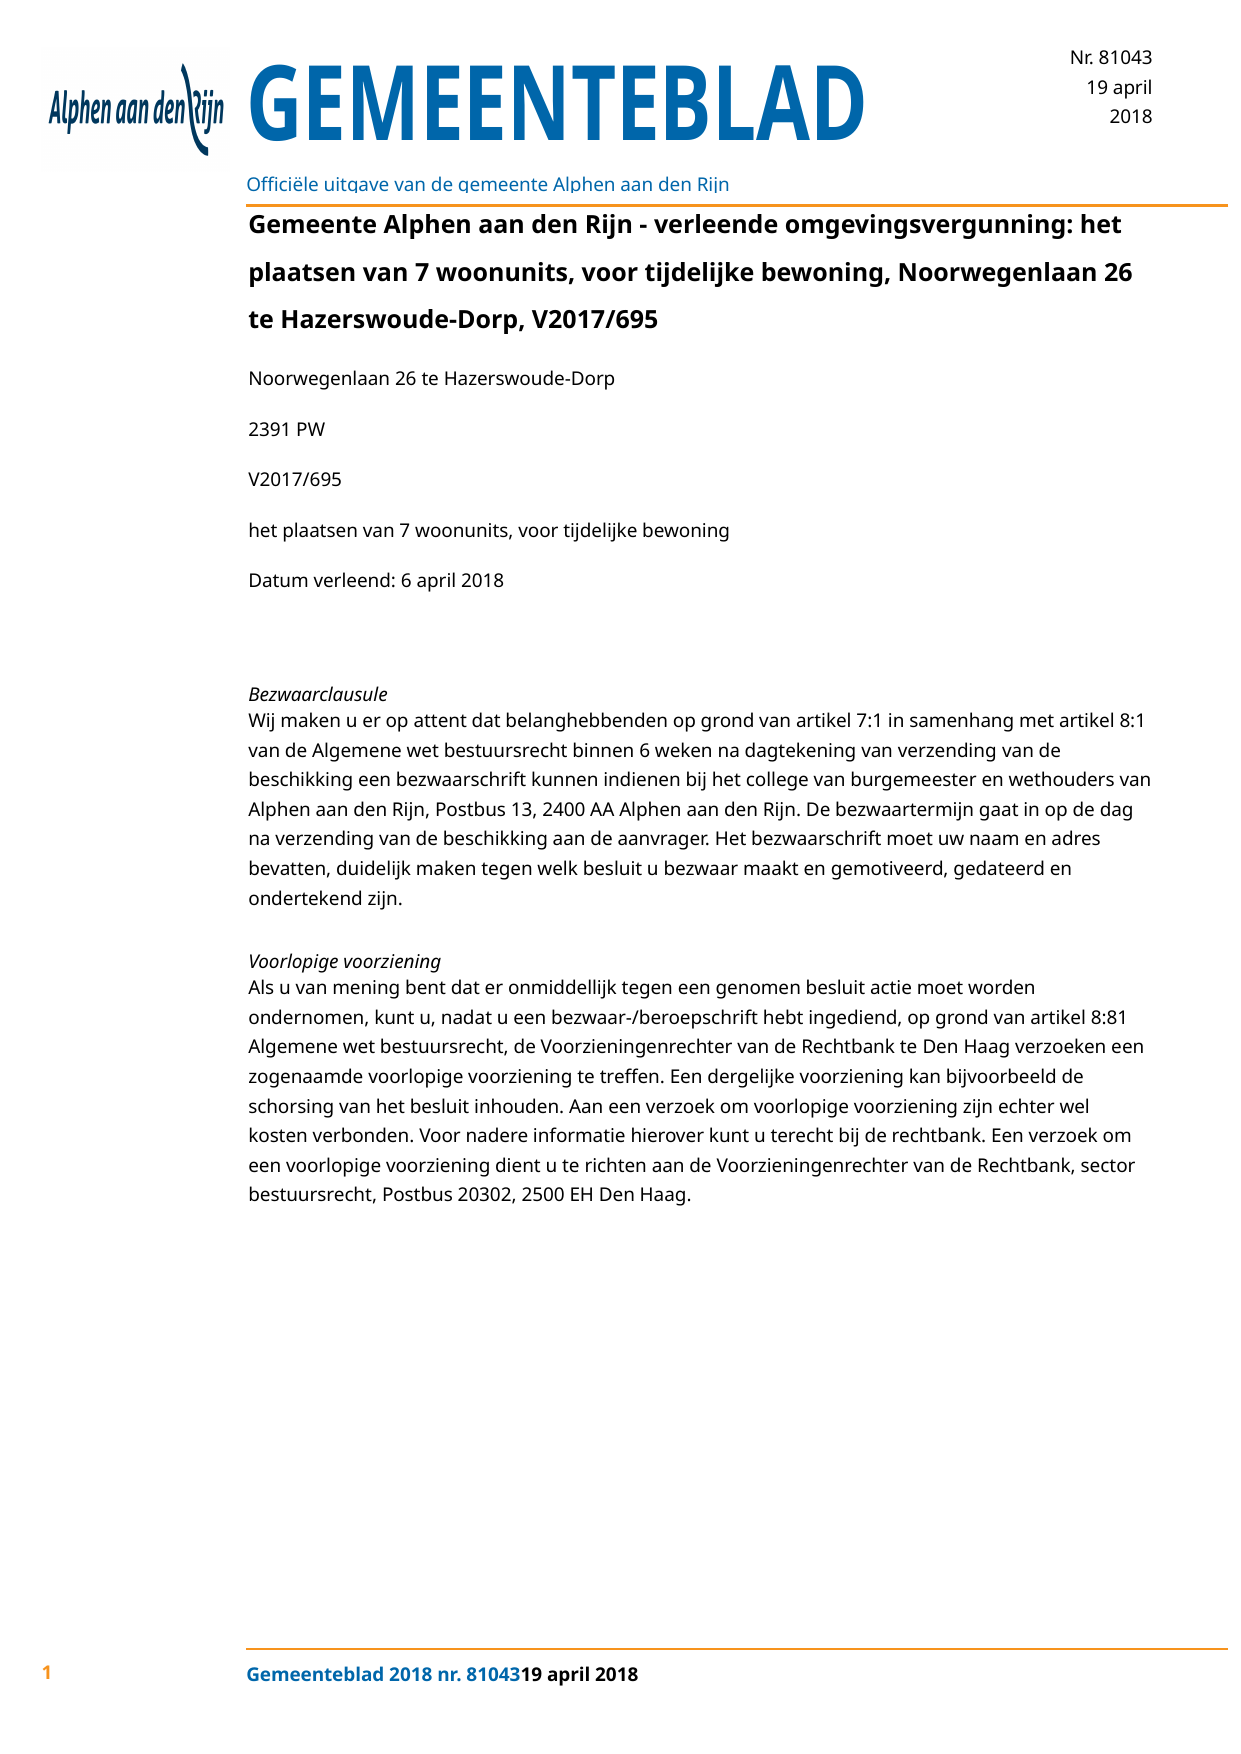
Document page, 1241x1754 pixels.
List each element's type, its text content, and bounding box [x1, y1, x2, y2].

text V2017/695 [248, 466, 1152, 492]
picture [41, 47, 231, 172]
text Bezwaarclausule [248, 682, 1152, 707]
text het plaatsen van 7 woonunits, voor tijdelijke bewoning [248, 517, 1152, 542]
text Gemeente Alphen aan den Rijn - verleende omgevingsvergunning: het plaatsen van 7 woonunits, voor tijdelijke bewoning, Noorwegenlaan 26 te Hazerswoude-Dorp, V2017/695 [248, 207, 1152, 336]
text Als u van mening bent dat er onmiddellijk tegen een genomen besluit actie moet worden ondernomen, kunt u, nadat u een bezwaar-/beroepschrift hebt ingediend, op grond van artikel 8:81 Algemene wet bestuursrecht, de Voorzieningenrechter van de Rechtbank te Den Haag verzoeken een zogenaamde voorlopige voorziening te treffen. Een dergelijke voorziening kan bijvoorbeeld de schorsing van het besluit inhouden. Aan een verzoek om voorlopige voorziening zijn echter wel kosten verbonden. Voor nadere informatie hierover kunt u terecht bij de rechtbank. Een verzoek om een voorlopige voorziening dient u te richten aan de Voorzieningenrechter van de Rechtbank, sector bestuursrecht, Postbus 20302, 2500 EH Den Haag. [248, 974, 1152, 1207]
text Noorwegenlaan 26 te Hazerswoude-Dorp [248, 366, 1152, 391]
text Wij maken u er op attent dat belanghebbenden op grond van artikel 7:1 in samenhang met artikel 8:1 van de Algemene wet bestuursrecht binnen 6 weken na dagtekening van verzending van de beschikking een bezwaarschrift kunnen indienen bij het college van burgemeester en wethouders van Alphen aan den Rijn, Postbus 13, 2400 AA Alphen aan den Rijn. De bezwaartermijn gaat in op de dag na verzending van de beschikking aan de aanvrager. Het bezwaarschrift moet uw naam en adres bevatten, duidelijk maken tegen welk besluit u bezwaar maakt en gemotiveerd, gedateerd en ondertekend zijn. [248, 707, 1152, 911]
text 2391 PW [248, 416, 1152, 442]
text Datum verleend: 6 april 2018 [248, 567, 1152, 593]
text Voorlopige voorziening [248, 949, 1152, 974]
